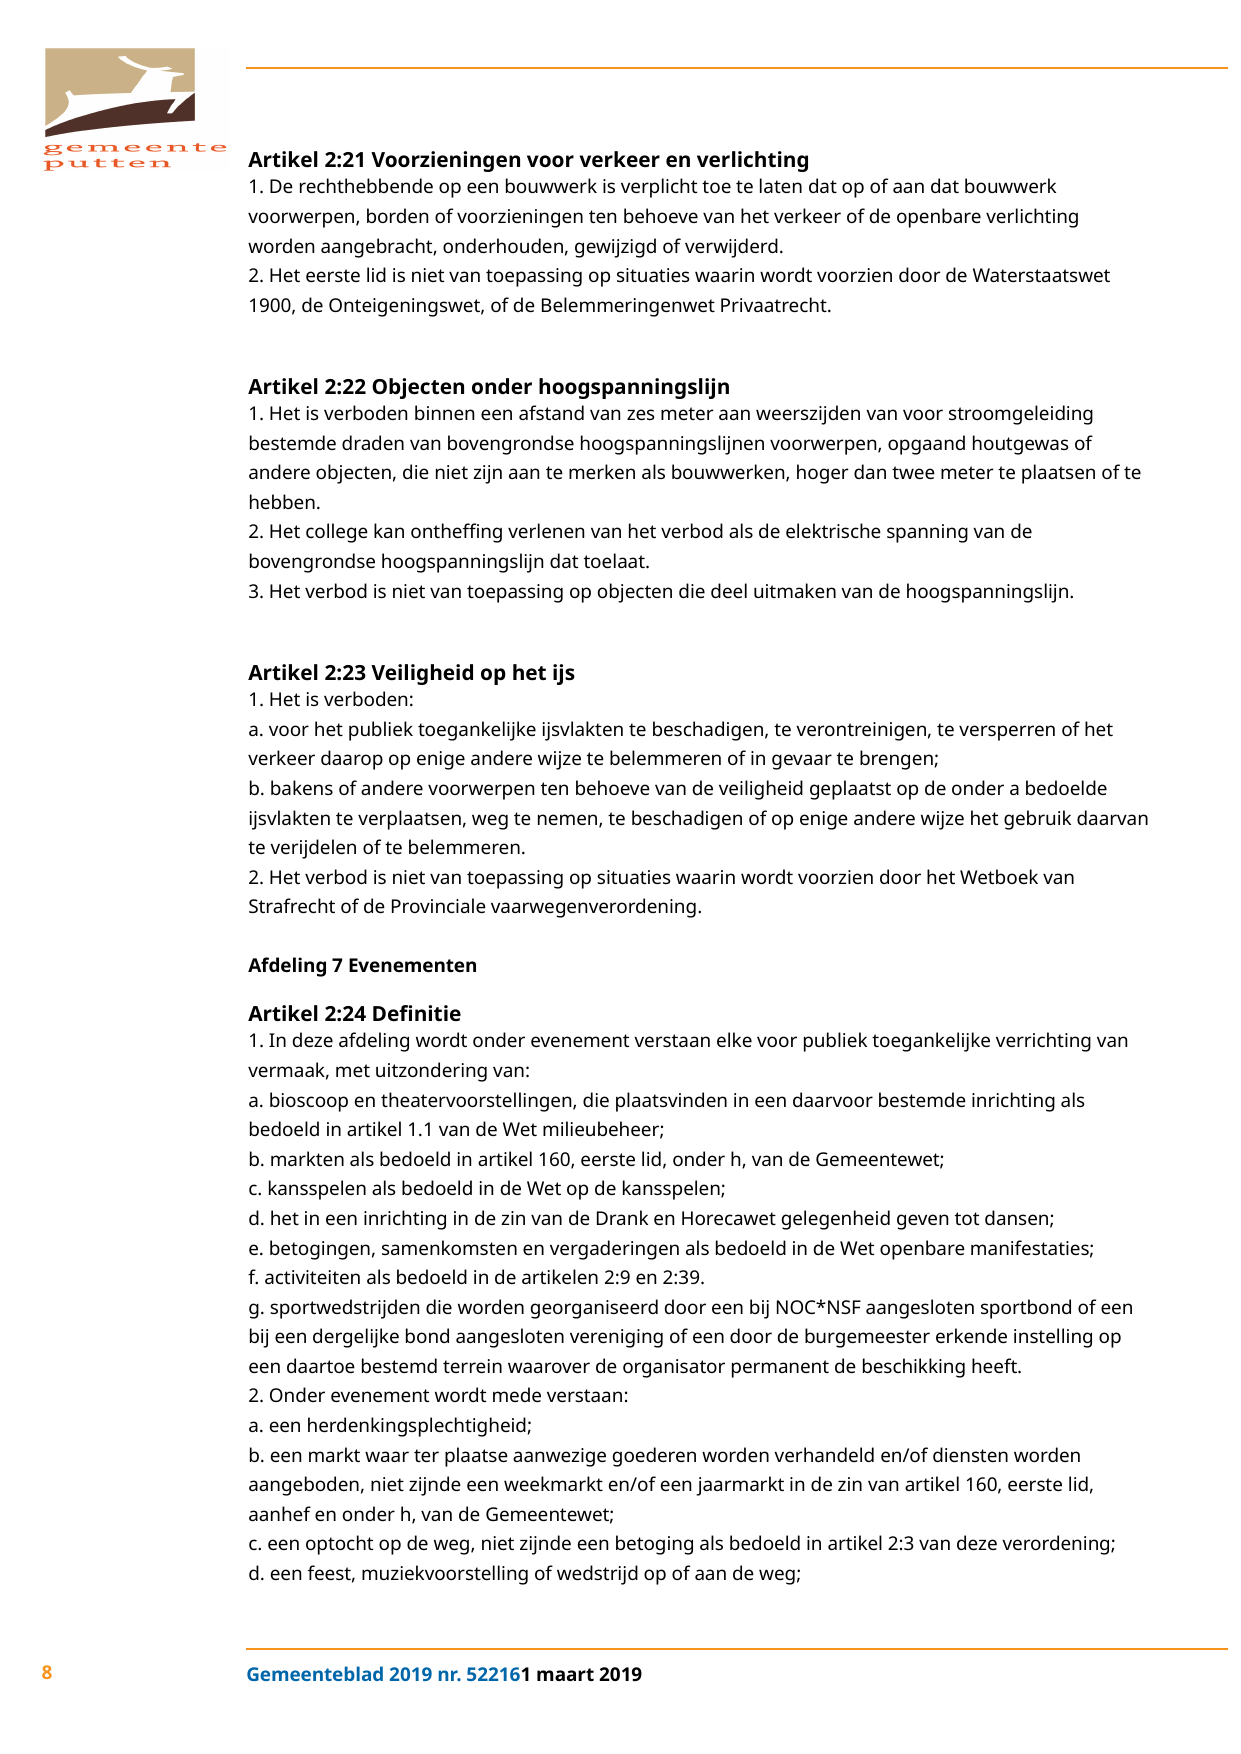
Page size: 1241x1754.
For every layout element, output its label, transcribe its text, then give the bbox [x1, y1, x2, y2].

text 1. Het is verboden binnen een afstand van zes meter aan weerszijden van voor stroomgeleiding bestemde draden van bovengrondse hoogspanningslijnen voorwerpen, opgaand houtgewas of andere objecten, die niet zijn aan te merken als bouwwerken, hoger dan twee meter te plaatsen of te hebben. [248, 400, 1152, 515]
text e. betogingen, samenkomsten en vergaderingen als bedoeld in de Wet openbare manifestaties; [248, 1235, 1152, 1260]
text Artikel 2:22 Objecten onder hoogspanningslijn [248, 372, 1152, 400]
text b. een markt waar ter plaatse aanwezige goederen worden verhandeld en/of diensten worden aangeboden, niet zijnde een weekmarkt en/of een jaarmarkt in de zin van artikel 160, eerste lid, aanhef en onder h, van de Gemeentewet; [248, 1442, 1152, 1527]
text c. een optocht op de weg, niet zijnde een betoging als bedoeld in artikel 2:3 van deze verordening; [248, 1531, 1152, 1556]
text a. bioscoop en theatervoorstellingen, die plaatsvinden in een daarvoor bestemde inrichting als bedoeld in artikel 1.1 van de Wet milieubeheer; [248, 1087, 1152, 1142]
text d. een feest, muziekvoorstelling of wedstrijd op of aan de weg; [248, 1560, 1152, 1586]
text Artikel 2:23 Veiligheid op het ijs [248, 658, 1152, 686]
text d. het in een inrichting in de zin van de Drank en Horecawet gelegenheid geven tot dansen; [248, 1205, 1152, 1231]
text a. een herdenkingsplechtigheid; [248, 1412, 1152, 1438]
text 1. Het is verboden: [248, 686, 1152, 712]
text 2. Het college kan ontheffing verlenen van het verbod als de elektrische spanning van de bovengrondse hoogspanningslijn dat toelaat. [248, 519, 1152, 574]
text f. activiteiten als bedoeld in de artikelen 2:9 en 2:39. [248, 1264, 1152, 1290]
text 1. De rechthebbende op een bouwwerk is verplicht toe te laten dat op of aan dat bouwwerk voorwerpen, borden of voorzieningen ten behoeve van het verkeer of de openbare verlichting worden aangebracht, onderhouden, gewijzigd of verwijderd. [248, 174, 1152, 258]
text Artikel 2:21 Voorzieningen voor verkeer en verlichting [248, 145, 1152, 174]
text b. bakens of andere voorwerpen ten behoeve van de veiligheid geplaatst op de onder a bedoelde ijsvlakten te verplaatsen, weg te nemen, te beschadigen of op enige andere wijze het gebruik daarvan te verijdelen of te belemmeren. [248, 775, 1152, 860]
text 2. Het eerste lid is niet van toepassing op situaties waarin wordt voorzien door de Waterstaatswet 1900, de Onteigeningswet, of de Belemmeringenwet Privaatrecht. [248, 262, 1152, 318]
picture [41, 47, 231, 172]
text 3. Het verbod is niet van toepassing op objecten die deel uitmaken van de hoogspanningslijn. [248, 578, 1152, 604]
text a. voor het publiek toegankelijke ijsvlakten te beschadigen, te verontreinigen, te versperren of het verkeer daarop op enige andere wijze te belemmeren of in gevaar te brengen; [248, 716, 1152, 771]
text Afdeling 7 Evenementen [248, 953, 1152, 978]
text 2. Het verbod is niet van toepassing op situaties waarin wordt voorzien door het Wetboek van Strafrecht of de Provinciale vaarwegenverordening. [248, 864, 1152, 919]
text c. kansspelen als bedoeld in de Wet op de kansspelen; [248, 1176, 1152, 1201]
text 2. Onder evenement wordt mede verstaan: [248, 1383, 1152, 1408]
text 1. In deze afdeling wordt onder evenement verstaan elke voor publiek toegankelijke verrichting van vermaak, met uitzondering van: [248, 1028, 1152, 1083]
text g. sportwedstrijden die worden georganiseerd door een bij NOC*NSF aangesloten sportbond of een bij een dergelijke bond aangesloten vereniging of een door de burgemeester erkende instelling op een daartoe bestemd terrein waarover de organisator permanent de beschikking heeft. [248, 1294, 1152, 1379]
text b. markten als bedoeld in artikel 160, eerste lid, onder h, van de Gemeentewet; [248, 1146, 1152, 1172]
text Artikel 2:24 Definitie [248, 999, 1152, 1028]
